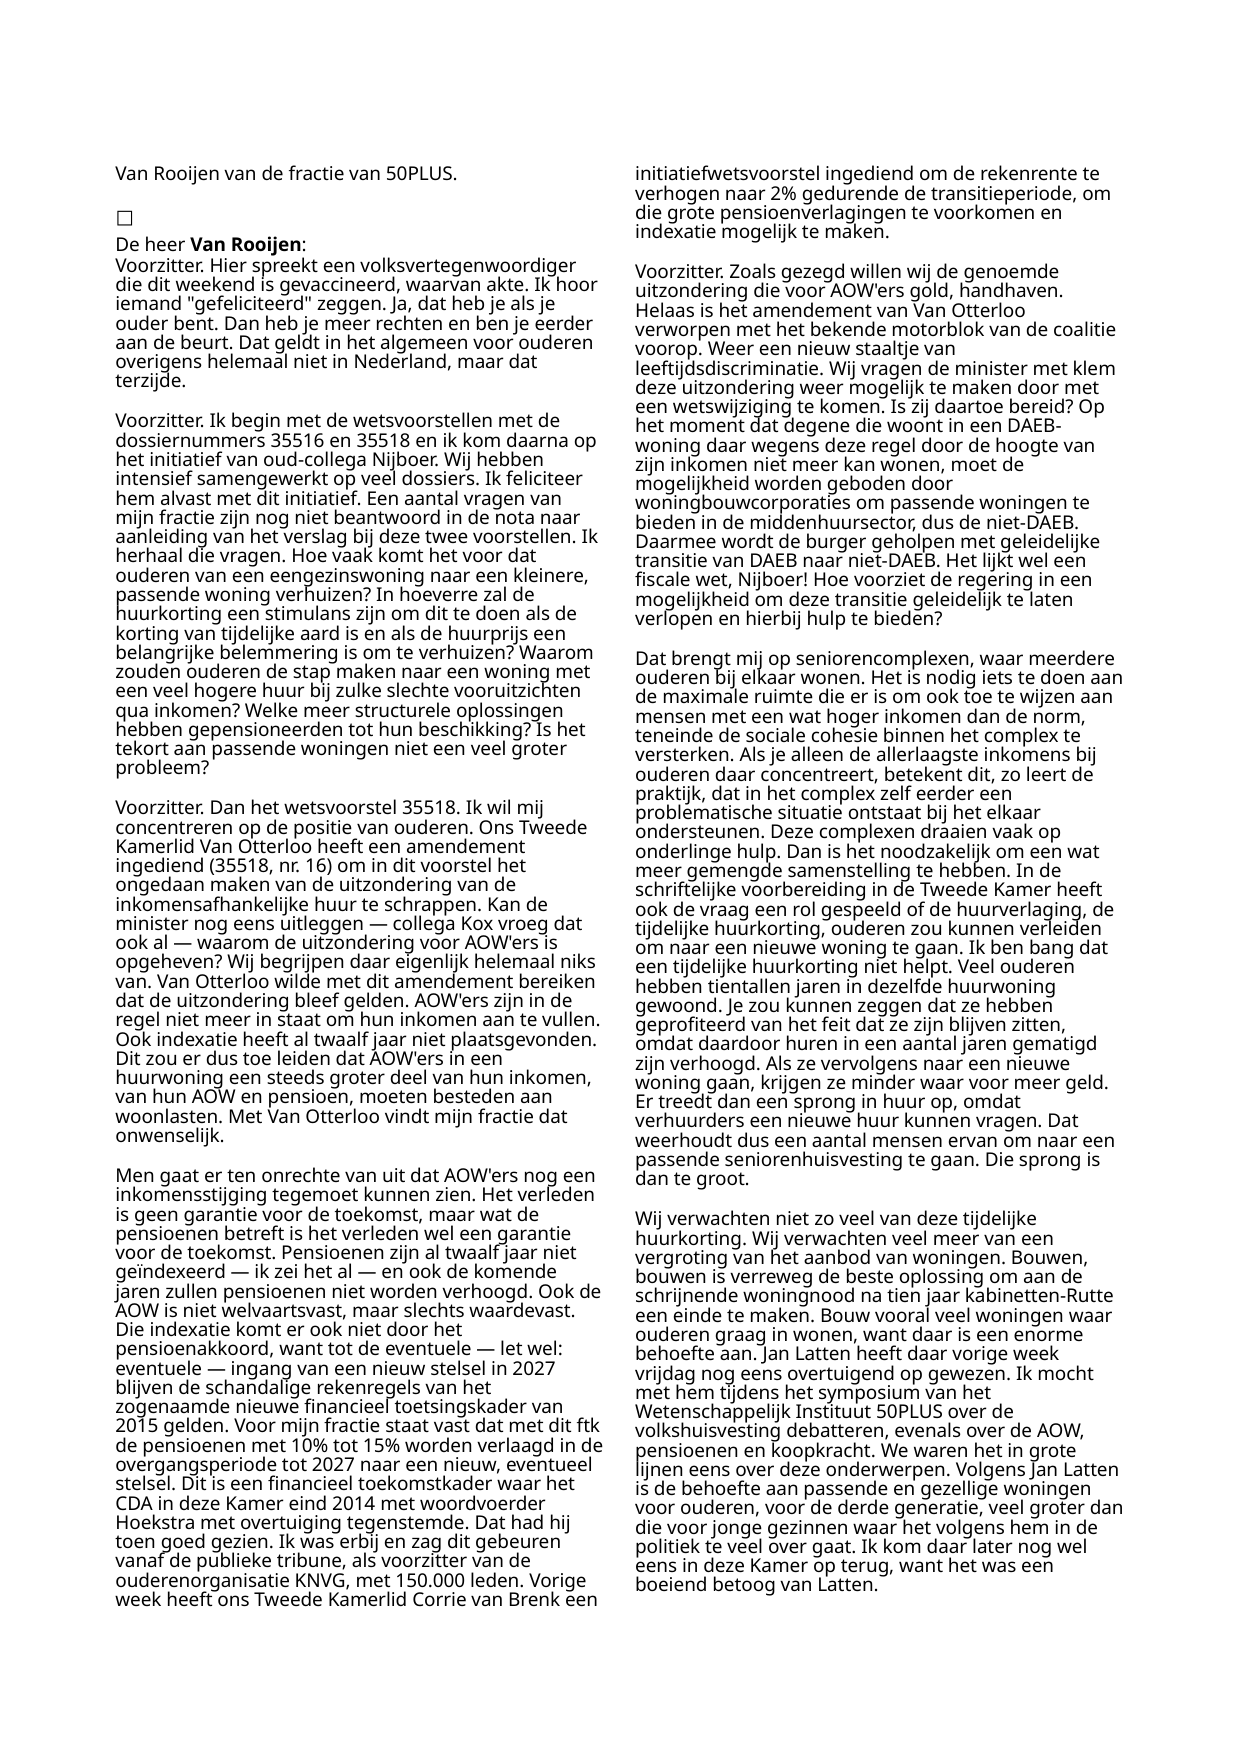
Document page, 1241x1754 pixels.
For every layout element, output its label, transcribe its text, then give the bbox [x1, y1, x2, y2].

text initiatiefwetsvoorstel ingediend om de rekenrente te verhogen naar 2% gedurende de transitieperiode, om die grote pensioenverlagingen te voorkomen en indexatie mogelijk te maken. [635, 165, 1125, 242]
text Wij verwachten niet zo veel van deze tijdelijke huurkorting. Wij verwachten veel meer van een vergroting van het aanbod van woningen. Bouwen, bouwen is verreweg de beste oplossing om aan de schrijnende woningnood na tien jaar kabinetten-Rutte een einde te maken. Bouw vooral veel woningen waar ouderen graag in wonen, want daar is een enorme behoefte aan. Jan Latten heeft daar vorige week vrijdag nog eens overtuigend op gewezen. Ik mocht met hem tijdens het symposium van het Wetenschappelijk Instituut 50PLUS over de volkshuisvesting debatteren, evenals over de AOW, pensioenen en koopkracht. We waren het in grote lijnen eens over deze onderwerpen. Volgens Jan Latten is de behoefte aan passende en gezellige woningen voor ouderen, voor de derde generatie, veel groter dan die voor jonge gezinnen waar het volgens hem in de politiek te veel over gaat. Ik kom daar later nog wel eens in deze Kamer op terug, want het was een boeiend betoog van Latten. [635, 1210, 1125, 1596]
text ⬜ [115, 205, 605, 231]
text Voorzitter. Ik begin met de wetsvoorstellen met de dossiernummers 35516 en 35518 en ik kom daarna op het initiatief van oud-collega Nijboer. Wij hebben intensief samengewerkt op veel dossiers. Ik feliciteer hem alvast met dit initiatief. Een aantal vragen van mijn fractie zijn nog niet beantwoord in de nota naar aanleiding van het verslag bij deze twee voorstellen. Ik herhaal die vragen. Hoe vaak komt het voor dat ouderen van een eengezinswoning naar een kleinere, passende woning verhuizen? In hoeverre zal de huurkorting een stimulans zijn om dit te doen als de korting van tijdelijke aard is en als de huurprijs een belangrijke belemmering is om te verhuizen? Waarom zouden ouderen de stap maken naar een woning met een veel hogere huur bij zulke slechte vooruitzichten qua inkomen? Welke meer structurele oplossingen hebben gepensioneerden tot hun beschikking? Is het tekort aan passende woningen niet een veel groter probleem? [115, 412, 605, 779]
text Voorzitter. Dan het wetsvoorstel 35518. Ik wil mij concentreren op de positie van ouderen. Ons Tweede Kamerlid Van Otterloo heeft een amendement ingediend (35518, nr. 16) om in dit voorstel het ongedaan maken van de uitzondering van de inkomensafhankelijke huur te schrappen. Kan de minister nog eens uitleggen — collega Kox vroeg dat ook al — waarom de uitzondering voor AOW'ers is opgeheven? Wij begrijpen daar eigenlijk helemaal niks van. Van Otterloo wilde met dit amendement bereiken dat de uitzondering bleef gelden. AOW'ers zijn in de regel niet meer in staat om hun inkomen aan te vullen. Ook indexatie heeft al twaalf jaar niet plaatsgevonden. Dit zou er dus toe leiden dat AOW'ers in een huurwoning een steeds groter deel van hun inkomen, van hun AOW en pensioen, moeten besteden aan woonlasten. Met Van Otterloo vindt mijn fractie dat onwenselijk. [115, 799, 605, 1146]
text Voorzitter. Hier spreekt een volksvertegenwoordiger die dit weekend is gevaccineerd, waarvan akte. Ik hoor iemand "gefeliciteerd" zeggen. Ja, dat heb je als je ouder bent. Dan heb je meer rechten en ben je eerder aan de beurt. Dat geldt in het algemeen voor ouderen overigens helemaal niet in Nederland, maar dat terzijde. [115, 257, 605, 392]
text Voorzitter. Zoals gezegd willen wij de genoemde uitzondering die voor AOW'ers gold, handhaven. Helaas is het amendement van Van Otterloo verworpen met het bekende motorblok van de coalitie voorop. Weer een nieuw staaltje van leeftijdsdiscriminatie. Wij vragen de minister met klem deze uitzondering weer mogelijk te maken door met een wetswijziging te komen. Is zij daartoe bereid? Op het moment dat degene die woont in een DAEB-woning daar wegens deze regel door de hoogte van zijn inkomen niet meer kan wonen, moet de mogelijkheid worden geboden door woningbouwcorporaties om passende woningen te bieden in de middenhuursector, dus de niet-DAEB. Daarmee wordt de burger geholpen met geleidelijke transitie van DAEB naar niet-DAEB. Het lijkt wel een fiscale wet, Nijboer! Hoe voorziet de regering in een mogelijkheid om deze transitie geleidelijk te laten verlopen en hierbij hulp te bieden? [635, 263, 1125, 629]
text Van Rooijen van de fractie van 50PLUS. [115, 165, 605, 184]
text De heer Van Rooijen: [115, 231, 605, 257]
text Dat brengt mij op seniorencomplexen, waar meerdere ouderen bij elkaar wonen. Het is nodig iets te doen aan de maximale ruimte die er is om ook toe te wijzen aan mensen met een wat hoger inkomen dan de norm, teneinde de sociale cohesie binnen het complex te versterken. Als je alleen de allerlaagste inkomens bij ouderen daar concentreert, betekent dit, zo leert de praktijk, dat in het complex zelf eerder een problematische situatie ontstaat bij het elkaar ondersteunen. Deze complexen draaien vaak op onderlinge hulp. Dan is het noodzakelijk om een wat meer gemengde samenstelling te hebben. In de schriftelijke voorbereiding in de Tweede Kamer heeft ook de vraag een rol gespeeld of de huurverlaging, de tijdelijke huurkorting, ouderen zou kunnen verleiden om naar een nieuwe woning te gaan. Ik ben bang dat een tijdelijke huurkorting niet helpt. Veel ouderen hebben tientallen jaren in dezelfde huurwoning gewoond. Je zou kunnen zeggen dat ze hebben geprofiteerd van het feit dat ze zijn blijven zitten, omdat daardoor huren in een aantal jaren gematigd zijn verhoogd. Als ze vervolgens naar een nieuwe woning gaan, krijgen ze minder waar voor meer geld. Er treedt dan een sprong in huur op, omdat verhuurders een nieuwe huur kunnen vragen. Dat weerhoudt dus een aantal mensen ervan om naar een passende seniorenhuisvesting te gaan. Die sprong is dan te groot. [635, 650, 1125, 1189]
text Men gaat er ten onrechte van uit dat AOW'ers nog een inkomensstijging tegemoet kunnen zien. Het verleden is geen garantie voor de toekomst, maar wat de pensioenen betreft is het verleden wel een garantie voor de toekomst. Pensioenen zijn al twaalf jaar niet geïndexeerd — ik zei het al — en ook de komende jaren zullen pensioenen niet worden verhoogd. Ook de AOW is niet welvaartsvast, maar slechts waardevast. Die indexatie komt er ook niet door het pensioenakkoord, want tot de eventuele — let wel: eventuele — ingang van een nieuw stelsel in 2027 blijven de schandalige rekenregels van het zogenaamde nieuwe financieel toetsingskader van 2015 gelden. Voor mijn fractie staat vast dat met dit ftk de pensioenen met 10% tot 15% worden verlaagd in de overgangsperiode tot 2027 naar een nieuw, eventueel stelsel. Dit is een financieel toekomstkader waar het CDA in deze Kamer eind 2014 met woordvoerder Hoekstra met overtuiging tegenstemde. Dat had hij toen goed gezien. Ik was erbij en zag dit gebeuren vanaf de publieke tribune, als voorzitter van de ouderenorganisatie KNVG, met 150.000 leden. Vorige week heeft ons Tweede Kamerlid Corrie van Brenk een [115, 1167, 605, 1610]
